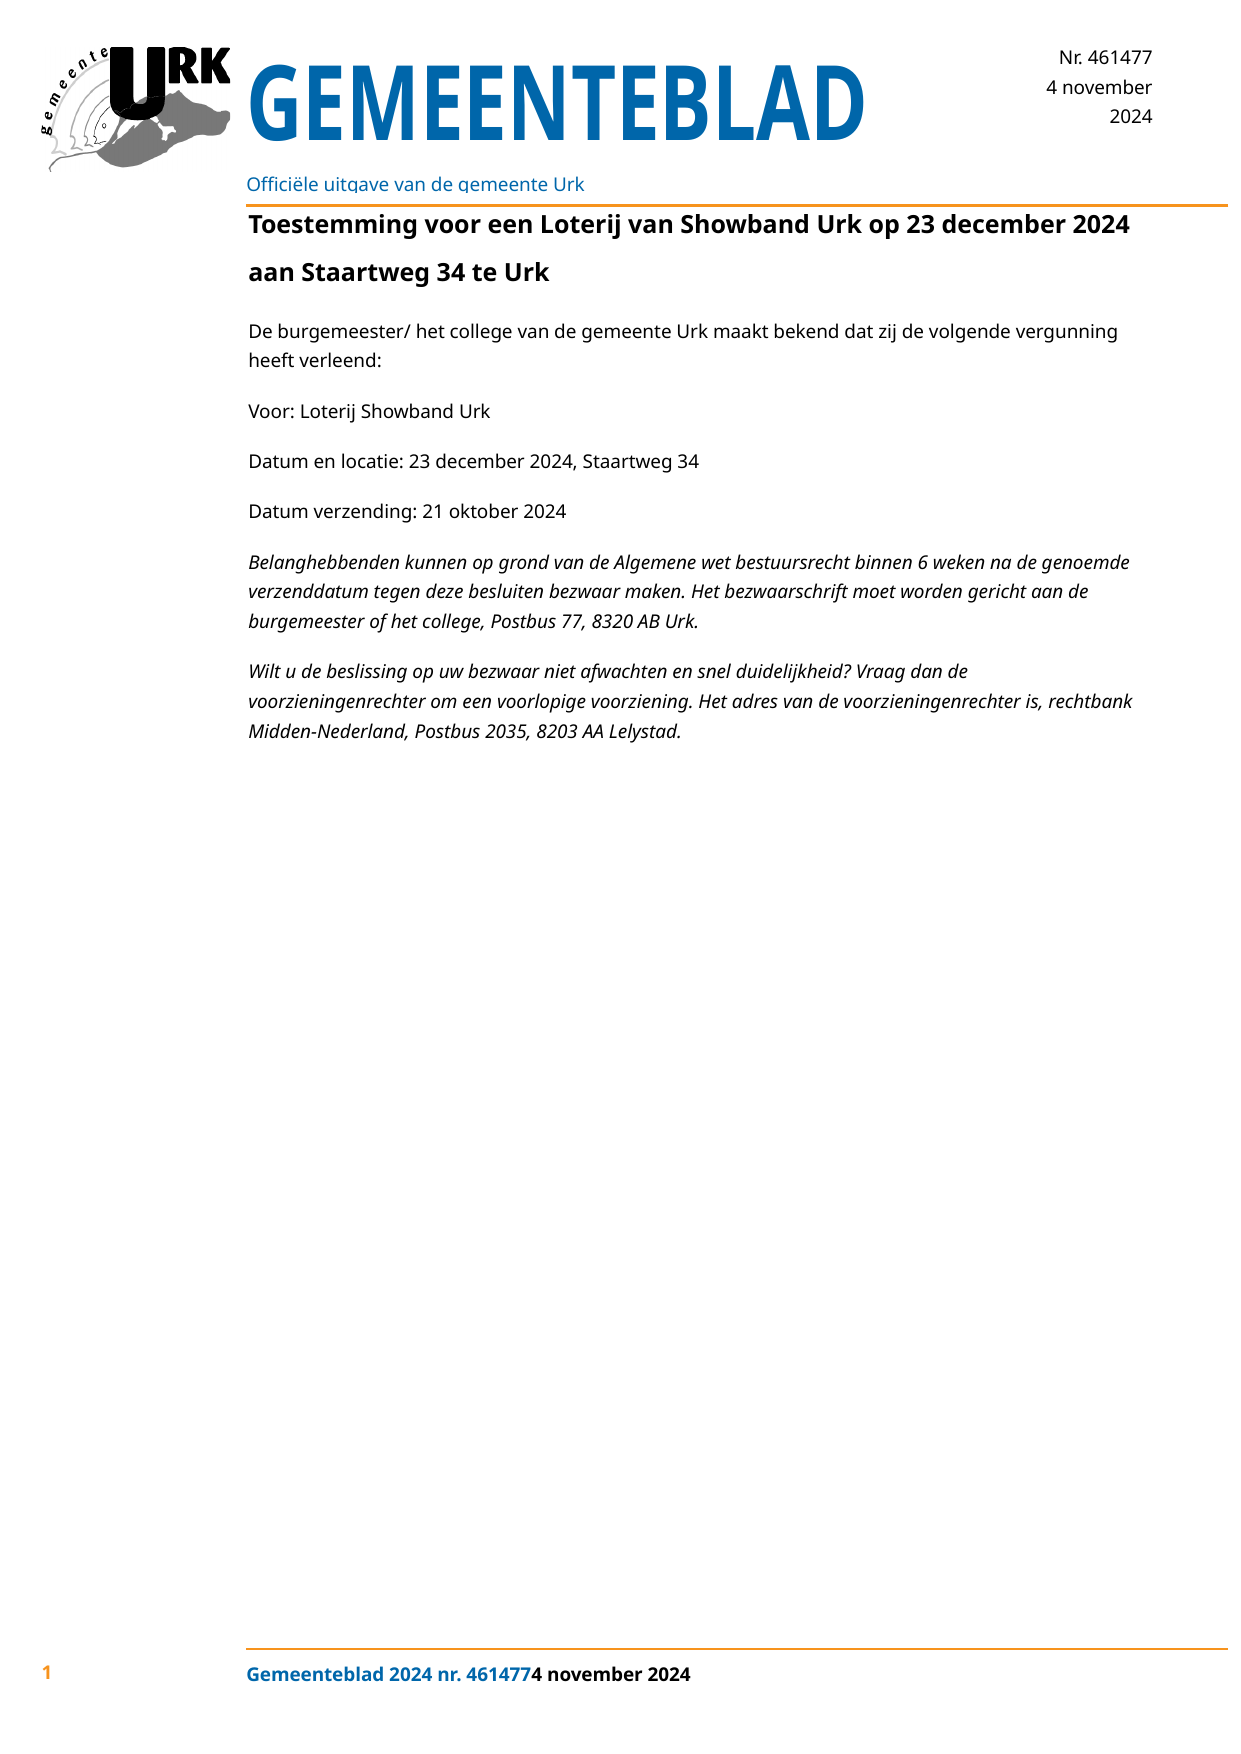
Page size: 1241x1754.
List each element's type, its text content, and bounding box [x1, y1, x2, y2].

text Voor: Loterij Showband Urk [248, 398, 1152, 424]
text De burgemeester/ het college van de gemeente Urk maakt bekend dat zij de volgende vergunning heeft verleend: [248, 318, 1152, 373]
text Wilt u de beslissing op uw bezwaar niet afwachten en snel duidelijkheid? Vraag dan de voorzieningenrechter om een voorlopige voorziening. Het adres van de voorzieningenrechter is, rechtbank Midden-Nederland, Postbus 2035, 8203 AA Lelystad. [248, 659, 1152, 744]
picture [41, 47, 231, 172]
text Belanghebbenden kunnen op grond van de Algemene wet bestuursrecht binnen 6 weken na de genoemde verzenddatum tegen deze besluiten bezwaar maken. Het bezwaarschrift moet worden gericht aan de burgemeester of het college, Postbus 77, 8320 AB Urk. [248, 549, 1152, 634]
text Toestemming voor een Loterij van Showband Urk op 23 december 2024 aan Staartweg 34 te Urk [248, 207, 1152, 288]
text Datum verzending: 21 oktober 2024 [248, 499, 1152, 524]
text Datum en locatie: 23 december 2024, Staartweg 34 [248, 448, 1152, 474]
